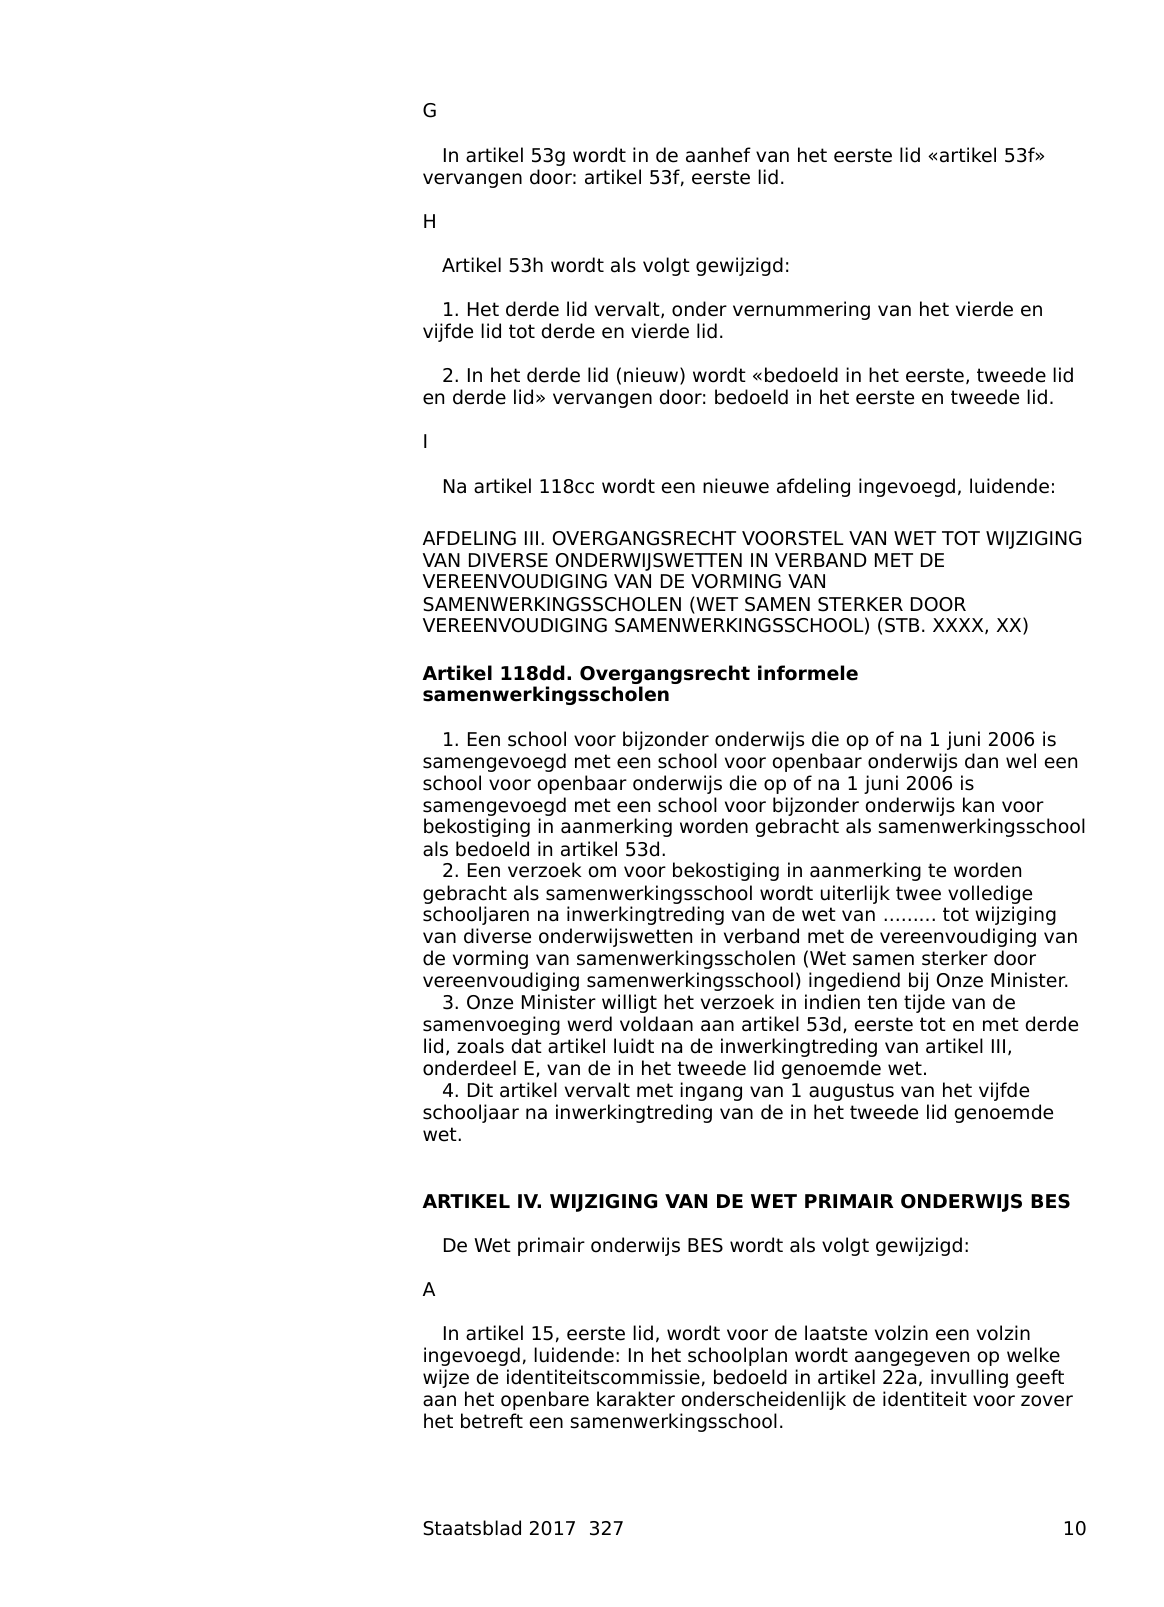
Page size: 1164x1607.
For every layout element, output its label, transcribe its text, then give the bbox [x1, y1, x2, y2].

text 3. Onze Minister willigt het verzoek in indien ten tijde van de samenvoeging werd voldaan aan artikel 53d, eerste tot en met derde lid, zoals dat artikel luidt na de inwerkingtreding van artikel III, onderdeel E, van de in het tweede lid genoemde wet. [422, 992, 1087, 1080]
text 1. Het derde lid vervalt, onder vernummering van het vierde en vijfde lid tot derde en vierde lid. [422, 299, 1087, 343]
text G [422, 100, 1087, 122]
text Na artikel 118cc wordt een nieuwe afdeling ingevoegd, luidende: [422, 476, 1087, 497]
text 2. Een verzoek om voor bekostiging in aanmerking te worden gebracht als samenwerkingsschool wordt uiterlijk twee volledige schooljaren na inwerkingtreding van de wet van ......... tot wijziging van diverse onderwijswetten in verband met de vereenvoudiging van de vorming van samenwerkingsscholen (Wet samen sterker door vereenvoudiging samenwerkingsschool) ingediend bij Onze Minister. [422, 860, 1087, 992]
text 2. In het derde lid (nieuw) wordt «bedoeld in het eerste, tweede lid en derde lid» vervangen door: bedoeld in het eerste en tweede lid. [422, 365, 1087, 409]
text A [422, 1279, 1087, 1301]
text I [422, 431, 1087, 453]
subtitle ARTIKEL IV. WIJZIGING VAN DE WET PRIMAIR ONDERWIJS BES [422, 1191, 1087, 1212]
text 1. Een school voor bijzonder onderwijs die op of na 1 juni 2006 is samengevoegd met een school voor openbaar onderwijs dan wel een school voor openbaar onderwijs die op of na 1 juni 2006 is samengevoegd met een school voor bijzonder onderwijs kan voor bekostiging in aanmerking worden gebracht als samenwerkingsschool als bedoeld in artikel 53d. [422, 728, 1087, 860]
subtitle AFDELING III. OVERGANGSRECHT VOORSTEL VAN WET TOT WIJZIGING VAN DIVERSE ONDERWIJSWETTEN IN VERBAND MET DE VEREENVOUDIGING VAN DE VORMING VAN SAMENWERKINGSSCHOLEN (WET SAMEN STERKER DOOR VEREENVOUDIGING SAMENWERKINGSSCHOOL) (STB. XXXX, XX) [422, 527, 1087, 637]
text 4. Dit artikel vervalt met ingang van 1 augustus van het vijfde schooljaar na inwerkingtreding van de in het tweede lid genoemde wet. [422, 1080, 1087, 1146]
text H [422, 211, 1087, 233]
text De Wet primair onderwijs BES wordt als volgt gewijzigd: [422, 1235, 1087, 1257]
subtitle Artikel 118dd. Overgangsrecht informele samenwerkingsscholen [422, 662, 1087, 706]
text Artikel 53h wordt als volgt gewijzigd: [422, 255, 1087, 277]
text In artikel 15, eerste lid, wordt voor de laatste volzin een volzin ingevoegd, luidende: In het schoolplan wordt aangegeven op welke wijze de identiteitscommissie, bedoeld in artikel 22a, invulling geeft aan het openbare karakter onderscheidenlijk de identiteit voor zover het betreft een samenwerkingsschool. [422, 1323, 1087, 1433]
text In artikel 53g wordt in de aanhef van het eerste lid «artikel 53f» vervangen door: artikel 53f, eerste lid. [422, 144, 1087, 188]
